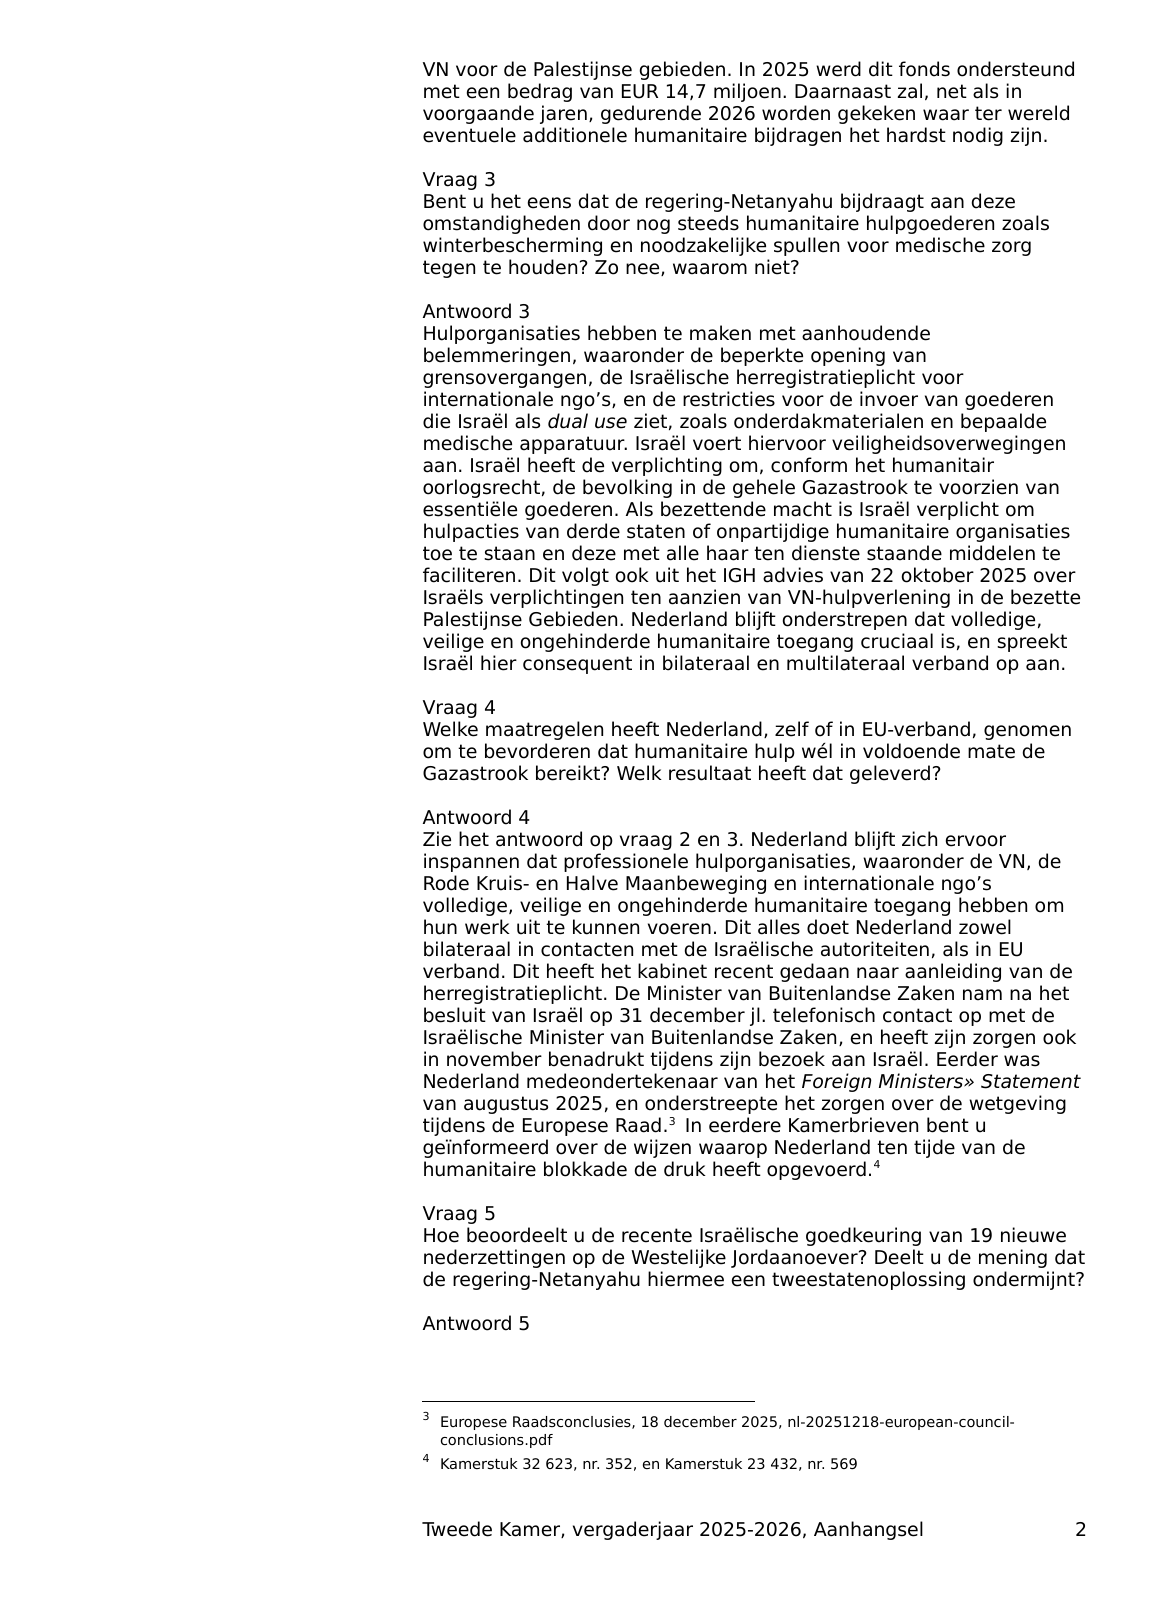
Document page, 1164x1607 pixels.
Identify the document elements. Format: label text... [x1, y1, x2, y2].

text VN voor de Palestijnse gebieden. In 2025 werd dit fonds ondersteund met een bedrag van EUR 14,7 miljoen. Daarnaast zal, net als in voorgaande jaren, gedurende 2026 worden gekeken waar ter wereld eventuele additionele humanitaire bijdragen het hardst nodig zijn. [422, 59, 1087, 147]
text Hulporganisaties hebben te maken met aanhoudende belemmeringen, waaronder de beperkte opening van grensovergangen, de Israëlische herregistratieplicht voor internationale ngo’s, en de restricties voor de invoer van goederen die Israël als dual use ziet, zoals onderdakmaterialen en bepaalde medische apparatuur. Israël voert hiervoor veiligheidsoverwegingen aan. Israël heeft de verplichting om, conform het humanitair oorlogsrecht, de bevolking in de gehele Gazastrook te voorzien van essentiële goederen. Als bezettende macht is Israël verplicht om hulpacties van derde staten of onpartijdige humanitaire organisaties toe te staan en deze met alle haar ten dienste staande middelen te faciliteren. Dit volgt ook uit het IGH advies van 22 oktober 2025 over Israëls verplichtingen ten aanzien van VN-hulpverlening in de bezette Palestijnse Gebieden. Nederland blijft onderstrepen dat volledige, veilige en ongehinderde humanitaire toegang cruciaal is, en spreekt Israël hier consequent in bilateraal en multilateraal verband op aan. [422, 323, 1087, 675]
text Zie het antwoord op vraag 2 en 3. Nederland blijft zich ervoor inspannen dat professionele hulporganisaties, waaronder de VN, de Rode Kruis- en Halve Maanbeweging en internationale ngo’s volledige, veilige en ongehinderde humanitaire toegang hebben om hun werk uit te kunnen voeren. Dit alles doet Nederland zowel bilateraal in contacten met de Israëlische autoriteiten, als in EU verband. Dit heeft het kabinet recent gedaan naar aanleiding van de herregistratieplicht. De Minister van Buitenlandse Zaken nam na het besluit van Israël op 31 december jl. telefonisch contact op met de Israëlische Minister van Buitenlandse Zaken, en heeft zijn zorgen ook in november benadrukt tijdens zijn bezoek aan Israël. Eerder was Nederland medeondertekenaar van het Foreign Ministers» Statement van augustus 2025, en onderstreepte het zorgen over de wetgeving tijdens de Europese Raad. In eerdere Kamerbrieven bent u geïnformeerd over de wijzen waarop Nederland ten tijde van de humanitaire blokkade de druk heeft opgevoerd. [422, 829, 1087, 1181]
text Bent u het eens dat de regering-Netanyahu bijdraagt aan deze omstandigheden door nog steeds humanitaire hulpgoederen zoals winterbescherming en noodzakelijke spullen voor medische zorg tegen te houden? Zo nee, waarom niet? [422, 191, 1087, 279]
text Welke maatregelen heeft Nederland, zelf of in EU-verband, genomen om te bevorderen dat humanitaire hulp wél in voldoende mate de Gazastrook bereikt? Welk resultaat heeft dat geleverd? [422, 719, 1087, 785]
text Vraag 3 [422, 169, 1087, 191]
text Antwoord 3 [422, 301, 1087, 323]
text Europese Raadsconclusies, 18 december 2025, nl-20251218-european-council-conclusions.pdf [422, 1410, 1087, 1449]
text Antwoord 4 [422, 807, 1087, 829]
text Antwoord 5 [422, 1313, 1087, 1335]
text Kamerstuk 32 623, nr. 352, en Kamerstuk 23 432, nr. 569 [422, 1452, 1087, 1474]
text Hoe beoordeelt u de recente Israëlische goedkeuring van 19 nieuwe nederzettingen op de Westelijke Jordaanoever? Deelt u de mening dat de regering-Netanyahu hiermee een tweestatenoplossing ondermijnt? [422, 1225, 1087, 1291]
text Vraag 4 [422, 697, 1087, 719]
text Vraag 5 [422, 1203, 1087, 1225]
